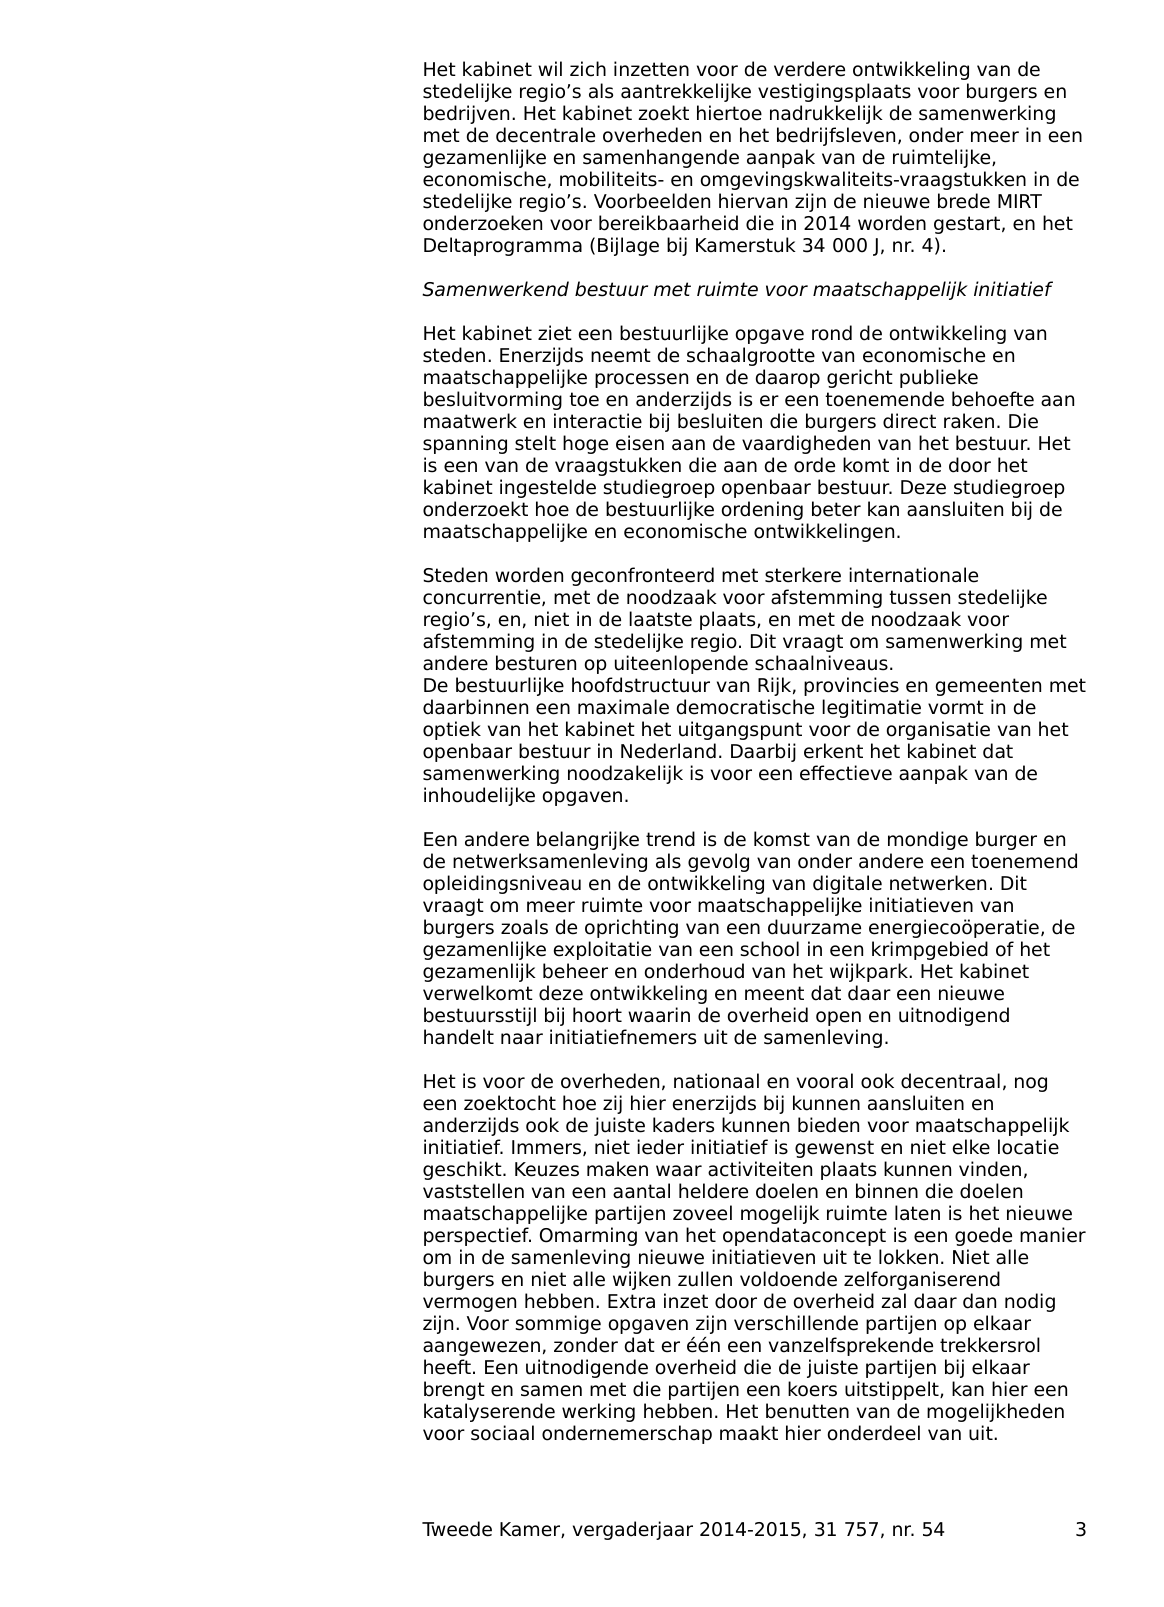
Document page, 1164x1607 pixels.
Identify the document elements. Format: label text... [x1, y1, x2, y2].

subtitle Samenwerkend bestuur met ruimte voor maatschappelijk initiatief [422, 279, 1087, 301]
text Het kabinet ziet een bestuurlijke opgave rond de ontwikkeling van steden. Enerzijds neemt de schaalgrootte van economische en maatschappelijke processen en de daarop gericht publieke besluitvorming toe en anderzijds is er een toenemende behoefte aan maatwerk en interactie bij besluiten die burgers direct raken. Die spanning stelt hoge eisen aan de vaardigheden van het bestuur. Het is een van de vraagstukken die aan de orde komt in de door het kabinet ingestelde studiegroep openbaar bestuur. Deze studiegroep onderzoekt hoe de bestuurlijke ordening beter kan aansluiten bij de maatschappelijke en economische ontwikkelingen. [422, 323, 1087, 543]
text Een andere belangrijke trend is de komst van de mondige burger en de netwerksamenleving als gevolg van onder andere een toenemend opleidingsniveau en de ontwikkeling van digitale netwerken. Dit vraagt om meer ruimte voor maatschappelijke initiatieven van burgers zoals de oprichting van een duurzame energiecoöperatie, de gezamenlijke exploitatie van een school in een krimpgebied of het gezamenlijk beheer en onderhoud van het wijkpark. Het kabinet verwelkomt deze ontwikkeling en meent dat daar een nieuwe bestuursstijl bij hoort waarin de overheid open en uitnodigend handelt naar initiatiefnemers uit de samenleving. [422, 829, 1087, 1049]
text Het kabinet wil zich inzetten voor de verdere ontwikkeling van de stedelijke regio’s als aantrekkelijke vestigingsplaats voor burgers en bedrijven. Het kabinet zoekt hiertoe nadrukkelijk de samenwerking met de decentrale overheden en het bedrijfsleven, onder meer in een gezamenlijke en samenhangende aanpak van de ruimtelijke, economische, mobiliteits- en omgevingskwaliteits-vraagstukken in de stedelijke regio’s. Voorbeelden hiervan zijn de nieuwe brede MIRT onderzoeken voor bereikbaarheid die in 2014 worden gestart, en het Deltaprogramma (Bijlage bij Kamerstuk 34 000 J, nr. 4). [422, 59, 1087, 257]
text Steden worden geconfronteerd met sterkere internationale concurrentie, met de noodzaak voor afstemming tussen stedelijke regio’s, en, niet in de laatste plaats, en met de noodzaak voor afstemming in de stedelijke regio. Dit vraagt om samenwerking met andere besturen op uiteenlopende schaalniveaus. [422, 565, 1087, 675]
text De bestuurlijke hoofdstructuur van Rijk, provincies en gemeenten met daarbinnen een maximale democratische legitimatie vormt in de optiek van het kabinet het uitgangspunt voor de organisatie van het openbaar bestuur in Nederland. Daarbij erkent het kabinet dat samenwerking noodzakelijk is voor een effectieve aanpak van de inhoudelijke opgaven. [422, 675, 1087, 807]
text Het is voor de overheden, nationaal en vooral ook decentraal, nog een zoektocht hoe zij hier enerzijds bij kunnen aansluiten en anderzijds ook de juiste kaders kunnen bieden voor maatschappelijk initiatief. Immers, niet ieder initiatief is gewenst en niet elke locatie geschikt. Keuzes maken waar activiteiten plaats kunnen vinden, vaststellen van een aantal heldere doelen en binnen die doelen maatschappelijke partijen zoveel mogelijk ruimte laten is het nieuwe perspectief. Omarming van het opendataconcept is een goede manier om in de samenleving nieuwe initiatieven uit te lokken. Niet alle burgers en niet alle wijken zullen voldoende zelforganiserend vermogen hebben. Extra inzet door de overheid zal daar dan nodig zijn. Voor sommige opgaven zijn verschillende partijen op elkaar aangewezen, zonder dat er één een vanzelfsprekende trekkersrol heeft. Een uitnodigende overheid die de juiste partijen bij elkaar brengt en samen met die partijen een koers uitstippelt, kan hier een katalyserende werking hebben. Het benutten van de mogelijkheden voor sociaal ondernemerschap maakt hier onderdeel van uit. [422, 1071, 1087, 1445]
